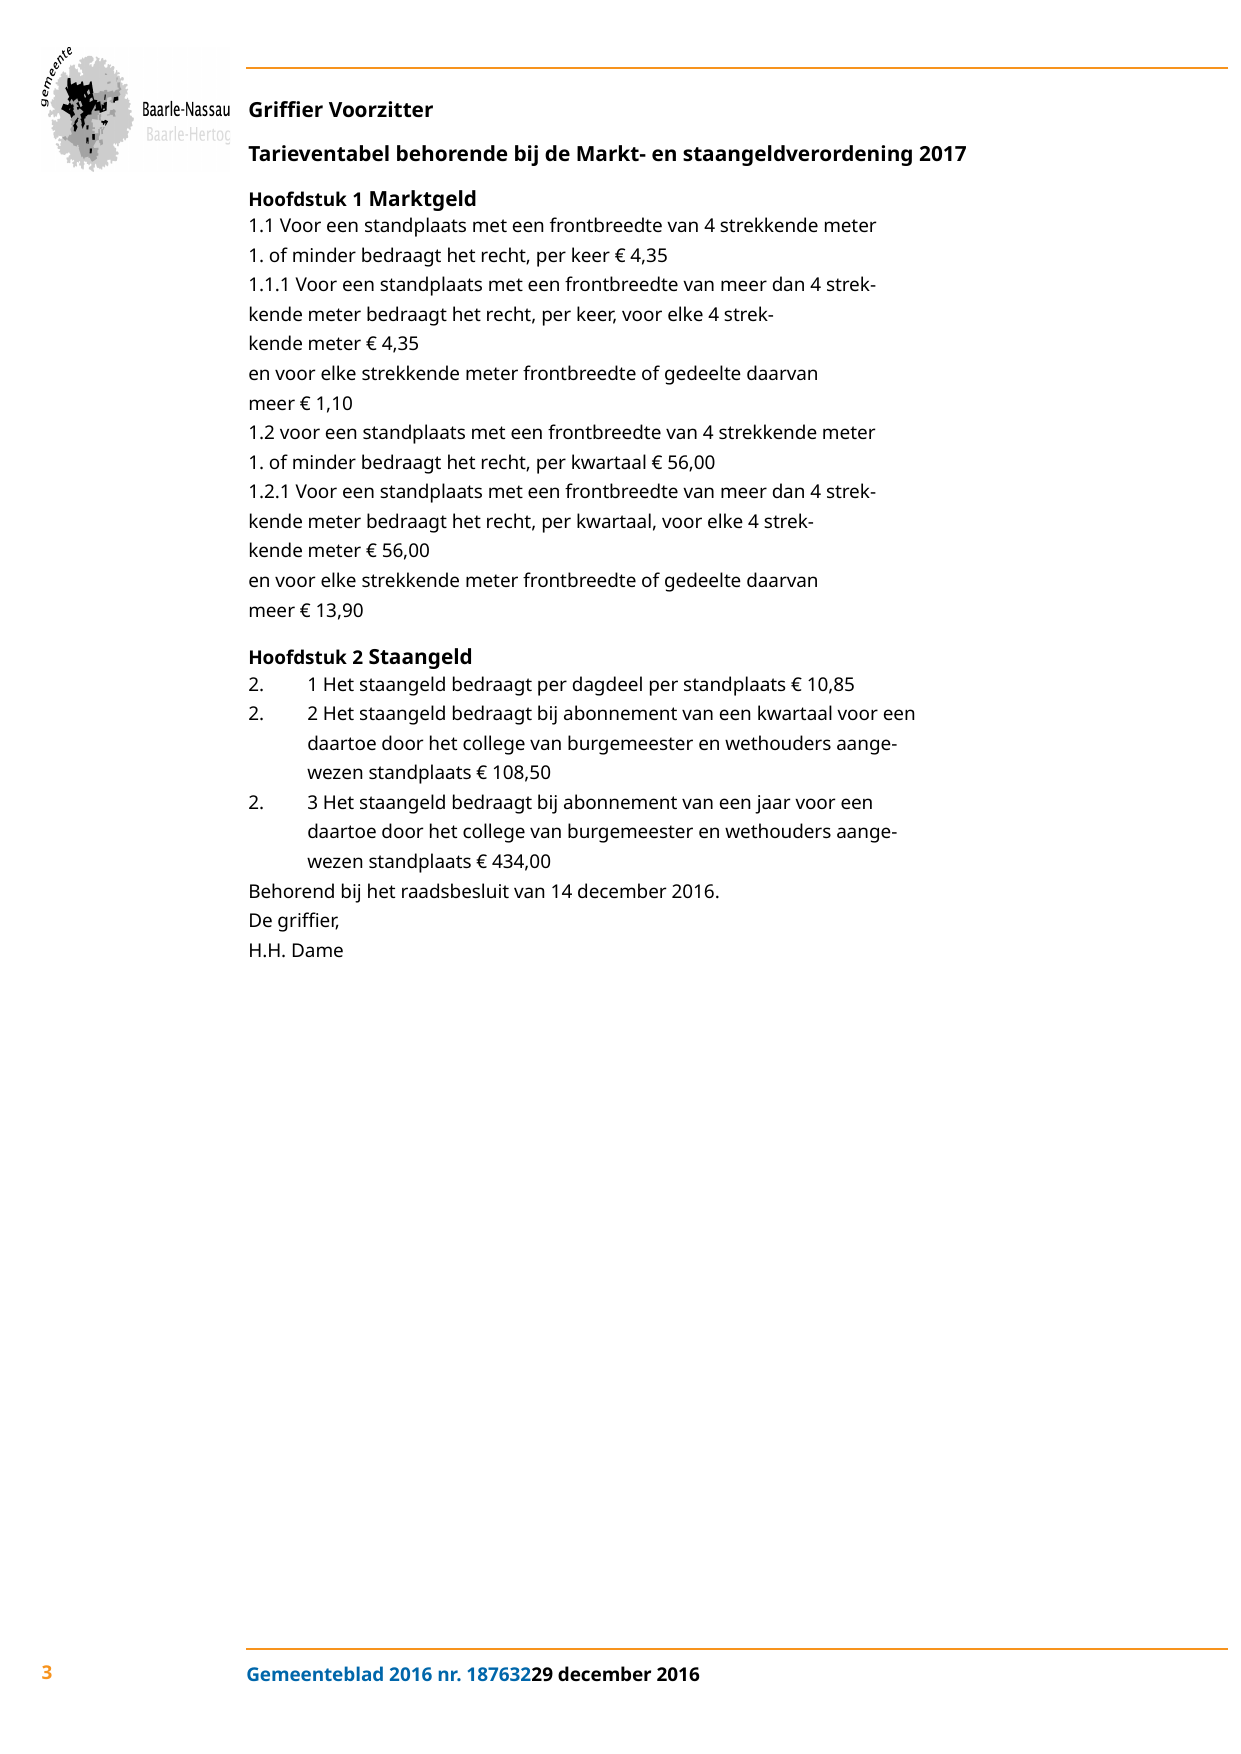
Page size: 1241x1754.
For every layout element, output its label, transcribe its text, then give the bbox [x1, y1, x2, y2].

text kende meter bedraagt het recht, per kwartaal, voor elke 4 strek- [248, 508, 1152, 534]
text Behorend bij het raadsbesluit van 14 december 2016. [248, 878, 1152, 904]
list wezen standplaats € 434,00 [248, 848, 1152, 874]
text en voor elke strekkende meter frontbreedte of gedeelte daarvan [248, 360, 1152, 386]
text 1.1 Voor een standplaats met een frontbreedte van 4 strekkende meter [248, 212, 1152, 238]
picture [41, 47, 231, 172]
text kende meter € 4,35 [248, 331, 1152, 356]
text Hoofdstuk 1 Marktgeld [248, 184, 1152, 212]
list daartoe door het college van burgemeester en wethouders aange- [248, 730, 1152, 756]
text 1.2.1 Voor een standplaats met een frontbreedte van meer dan 4 strek- [248, 478, 1152, 504]
list 1 Het staangeld bedraagt per dagdeel per standplaats € 10,85 [248, 671, 1152, 697]
text 1.2 voor een standplaats met een frontbreedte van 4 strekkende meter [248, 419, 1152, 445]
text H.H. Dame [248, 937, 1152, 963]
text en voor elke strekkende meter frontbreedte of gedeelte daarvan [248, 567, 1152, 593]
text kende meter € 56,00 [248, 538, 1152, 563]
list 3 Het staangeld bedraagt bij abonnement van een jaar voor een [248, 789, 1152, 815]
text 1. of minder bedraagt het recht, per keer € 4,35 [248, 242, 1152, 267]
list daartoe door het college van burgemeester en wethouders aange- [248, 819, 1152, 844]
text meer € 1,10 [248, 390, 1152, 415]
text 1.1.1 Voor een standplaats met een frontbreedte van meer dan 4 strek- [248, 271, 1152, 297]
text Hoofdstuk 2 Staangeld [248, 642, 1152, 671]
text De griffier, [248, 907, 1152, 933]
text Tarieventabel behorende bij de Markt- en staangeldverordening 2017 [248, 139, 1152, 168]
text meer € 13,90 [248, 597, 1152, 622]
list wezen standplaats € 108,50 [248, 759, 1152, 785]
text Griffier Voorzitter [248, 95, 1152, 123]
text kende meter bedraagt het recht, per keer, voor elke 4 strek- [248, 301, 1152, 327]
text 1. of minder bedraagt het recht, per kwartaal € 56,00 [248, 449, 1152, 474]
list 2 Het staangeld bedraagt bij abonnement van een kwartaal voor een [248, 700, 1152, 726]
